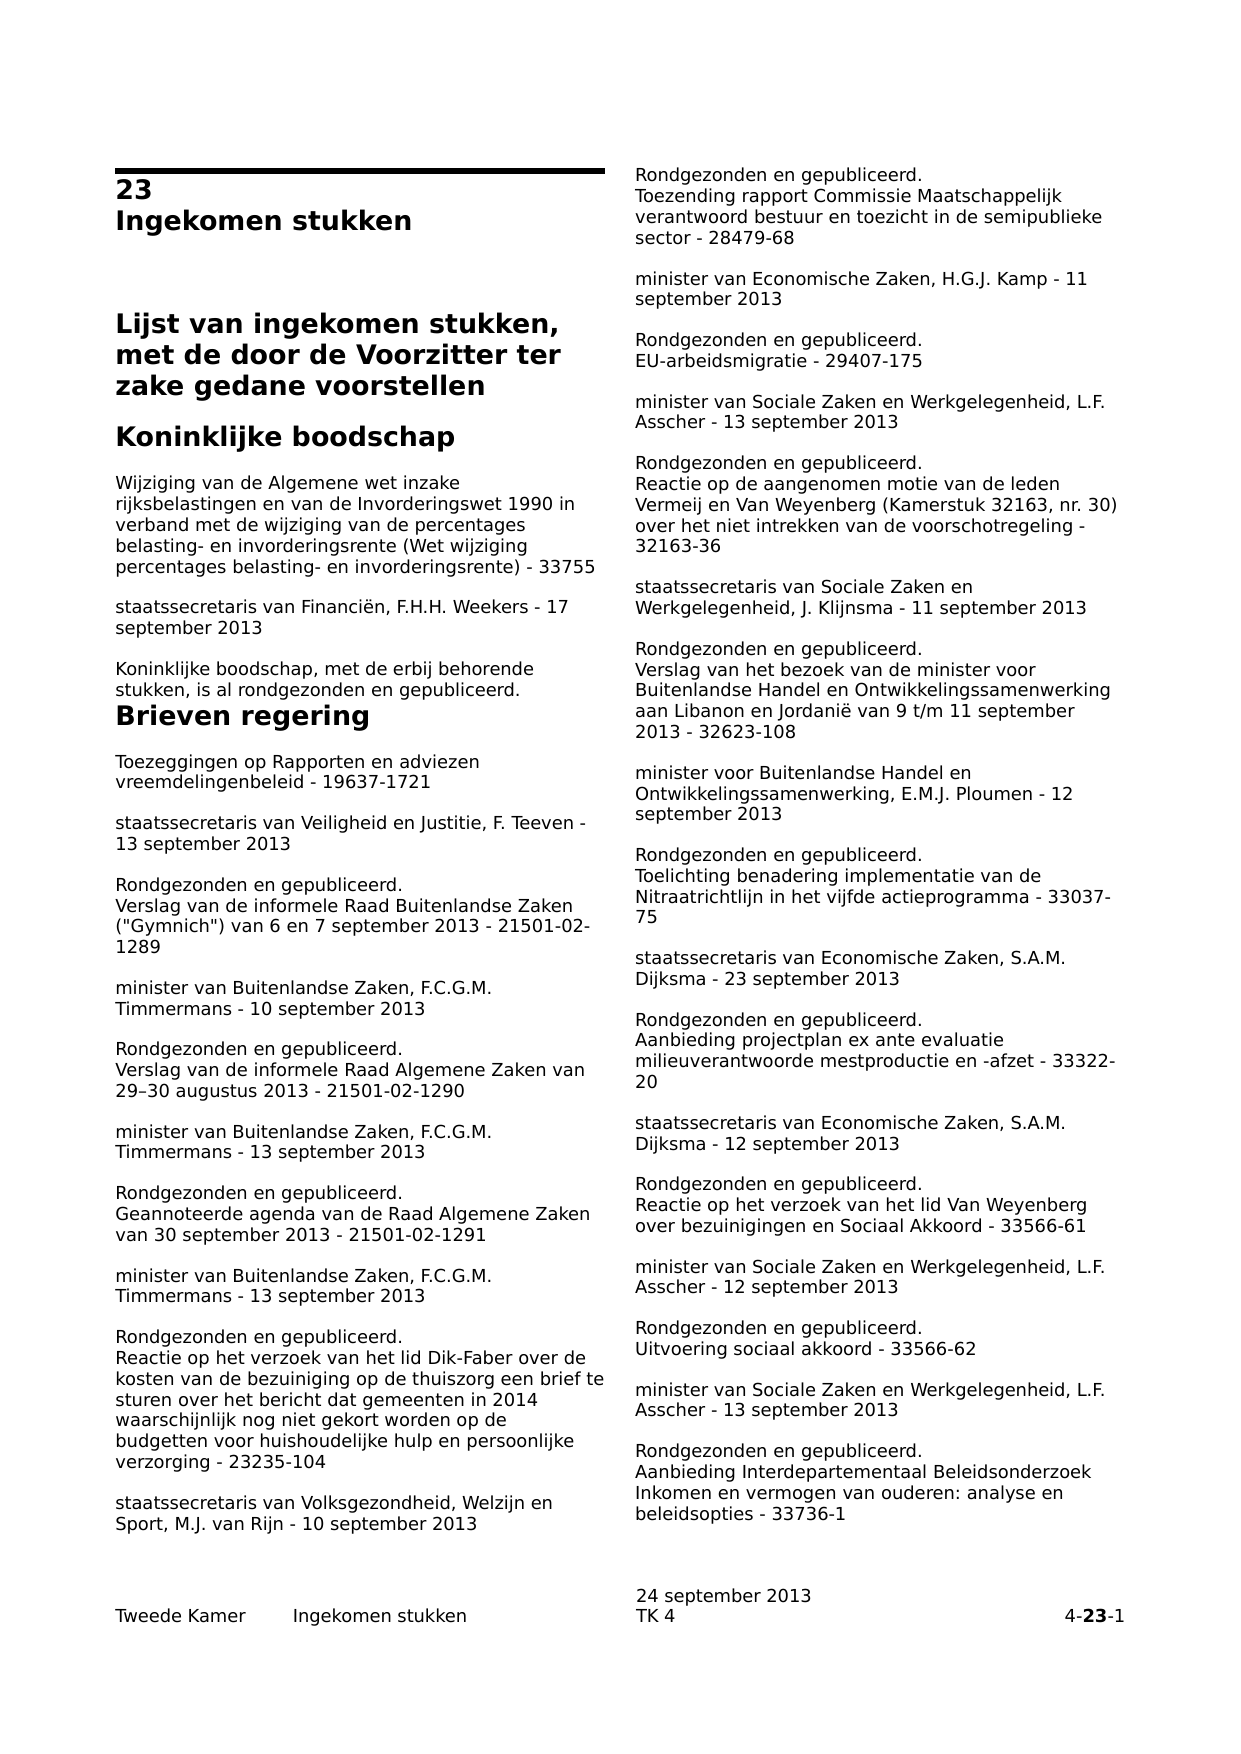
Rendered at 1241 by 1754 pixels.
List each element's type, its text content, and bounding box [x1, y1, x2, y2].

text Rondgezonden en gepubliceerd. [635, 453, 1125, 474]
text Rondgezonden en gepubliceerd. [115, 1039, 605, 1060]
text minister van Sociale Zaken en Werkgelegenheid, L.F. Asscher - 13 september 2013 [635, 392, 1125, 433]
text Rondgezonden en gepubliceerd. [635, 330, 1125, 351]
text Aanbieding Interdepartementaal Beleidsonderzoek Inkomen en vermogen van ouderen: analyse en beleidsopties - 33736-1 [635, 1462, 1125, 1524]
text Toezeggingen op Rapporten en adviezen vreemdelingenbeleid - 19637-1721 [115, 751, 605, 793]
text Verslag van de informele Raad Buitenlandse Zaken ("Gymnich") van 6 en 7 september 2013 - 21501-02-1289 [115, 895, 605, 958]
text Wijziging van de Algemene wet inzake rijksbelastingen en van de Invorderingswet 1990 in verband met de wijziging van de percentages belasting- en invorderingsrente (Wet wijziging percentages belasting- en invorderingsrente) - 33755 [115, 473, 605, 577]
title 23 Ingekomen stukken [115, 174, 605, 237]
text Koninklijke boodschap, met de erbij behorende stukken, is al rondgezonden en gepubliceerd. [115, 659, 605, 700]
text staatssecretaris van Economische Zaken, S.A.M. Dijksma - 12 september 2013 [635, 1113, 1125, 1154]
text Verslag van de informele Raad Algemene Zaken van 29–30 augustus 2013 - 21501-02-1290 [115, 1060, 605, 1102]
text Uitvoering sociaal akkoord - 33566-62 [635, 1339, 1125, 1359]
text Rondgezonden en gepubliceerd. [635, 1318, 1125, 1339]
text Rondgezonden en gepubliceerd. [115, 1327, 605, 1348]
text staatssecretaris van Volksgezondheid, Welzijn en Sport, M.J. van Rijn - 10 september 2013 [115, 1493, 605, 1534]
text Rondgezonden en gepubliceerd. [635, 1009, 1125, 1030]
text Rondgezonden en gepubliceerd. [635, 1174, 1125, 1195]
text Toezending rapport Commissie Maatschappelijk verantwoord bestuur en toezicht in de semipublieke sector - 28479-68 [635, 186, 1125, 248]
text Rondgezonden en gepubliceerd. [635, 1441, 1125, 1462]
text Rondgezonden en gepubliceerd. [635, 165, 1125, 186]
text Rondgezonden en gepubliceerd. [635, 638, 1125, 659]
text staatssecretaris van Financiën, F.H.H. Weekers - 17 september 2013 [115, 597, 605, 639]
text staatssecretaris van Veiligheid en Justitie, F. Teeven - 13 september 2013 [115, 813, 605, 854]
text staatssecretaris van Economische Zaken, S.A.M. Dijksma - 23 september 2013 [635, 948, 1125, 989]
text Rondgezonden en gepubliceerd. [635, 845, 1125, 866]
text minister van Buitenlandse Zaken, F.C.G.M. Timmermans - 10 september 2013 [115, 978, 605, 1019]
text minister van Buitenlandse Zaken, F.C.G.M. Timmermans - 13 september 2013 [115, 1122, 605, 1163]
text minister voor Buitenlandse Handel en Ontwikkelingssamenwerking, E.M.J. Ploumen - 12 september 2013 [635, 763, 1125, 825]
title Koninklijke boodschap [115, 422, 605, 453]
text Reactie op de aangenomen motie van de leden Vermeij en Van Weyenberg (Kamerstuk 32163, nr. 30) over het niet intrekken van de voorschotregeling - 32163-36 [635, 474, 1125, 557]
text EU-arbeidsmigratie - 29407-175 [635, 351, 1125, 372]
title Lijst van ingekomen stukken, met de door de Voorzitter ter zake gedane voorstellen [115, 308, 605, 402]
text Rondgezonden en gepubliceerd. [115, 1183, 605, 1204]
title Brieven regering [115, 700, 605, 731]
text minister van Economische Zaken, H.G.J. Kamp - 11 september 2013 [635, 268, 1125, 310]
text Verslag van het bezoek van de minister voor Buitenlandse Handel en Ontwikkelingssamenwerking aan Libanon en Jordanië van 9 t/m 11 september 2013 - 32623-108 [635, 659, 1125, 743]
text Aanbieding projectplan ex ante evaluatie milieuverantwoorde mestproductie en -afzet - 33322-20 [635, 1030, 1125, 1093]
text minister van Sociale Zaken en Werkgelegenheid, L.F. Asscher - 13 september 2013 [635, 1379, 1125, 1421]
text staatssecretaris van Sociale Zaken en Werkgelegenheid, J. Klijnsma - 11 september 2013 [635, 577, 1125, 618]
text Geannoteerde agenda van de Raad Algemene Zaken van 30 september 2013 - 21501-02-1291 [115, 1204, 605, 1246]
text minister van Sociale Zaken en Werkgelegenheid, L.F. Asscher - 12 september 2013 [635, 1257, 1125, 1298]
text Reactie op het verzoek van het lid Van Weyenberg over bezuinigingen en Sociaal Akkoord - 33566-61 [635, 1195, 1125, 1237]
text Toelichting benadering implementatie van de Nitraatrichtlijn in het vijfde actieprogramma - 33037-75 [635, 866, 1125, 928]
text minister van Buitenlandse Zaken, F.C.G.M. Timmermans - 13 september 2013 [115, 1266, 605, 1307]
text Reactie op het verzoek van het lid Dik-Faber over de kosten van de bezuiniging op de thuiszorg een brief te sturen over het bericht dat gemeenten in 2014 waarschijnlijk nog niet gekort worden op de budgetten voor huishoudelijke hulp en persoonlijke verzorging - 23235-104 [115, 1348, 605, 1473]
text Rondgezonden en gepubliceerd. [115, 874, 605, 895]
